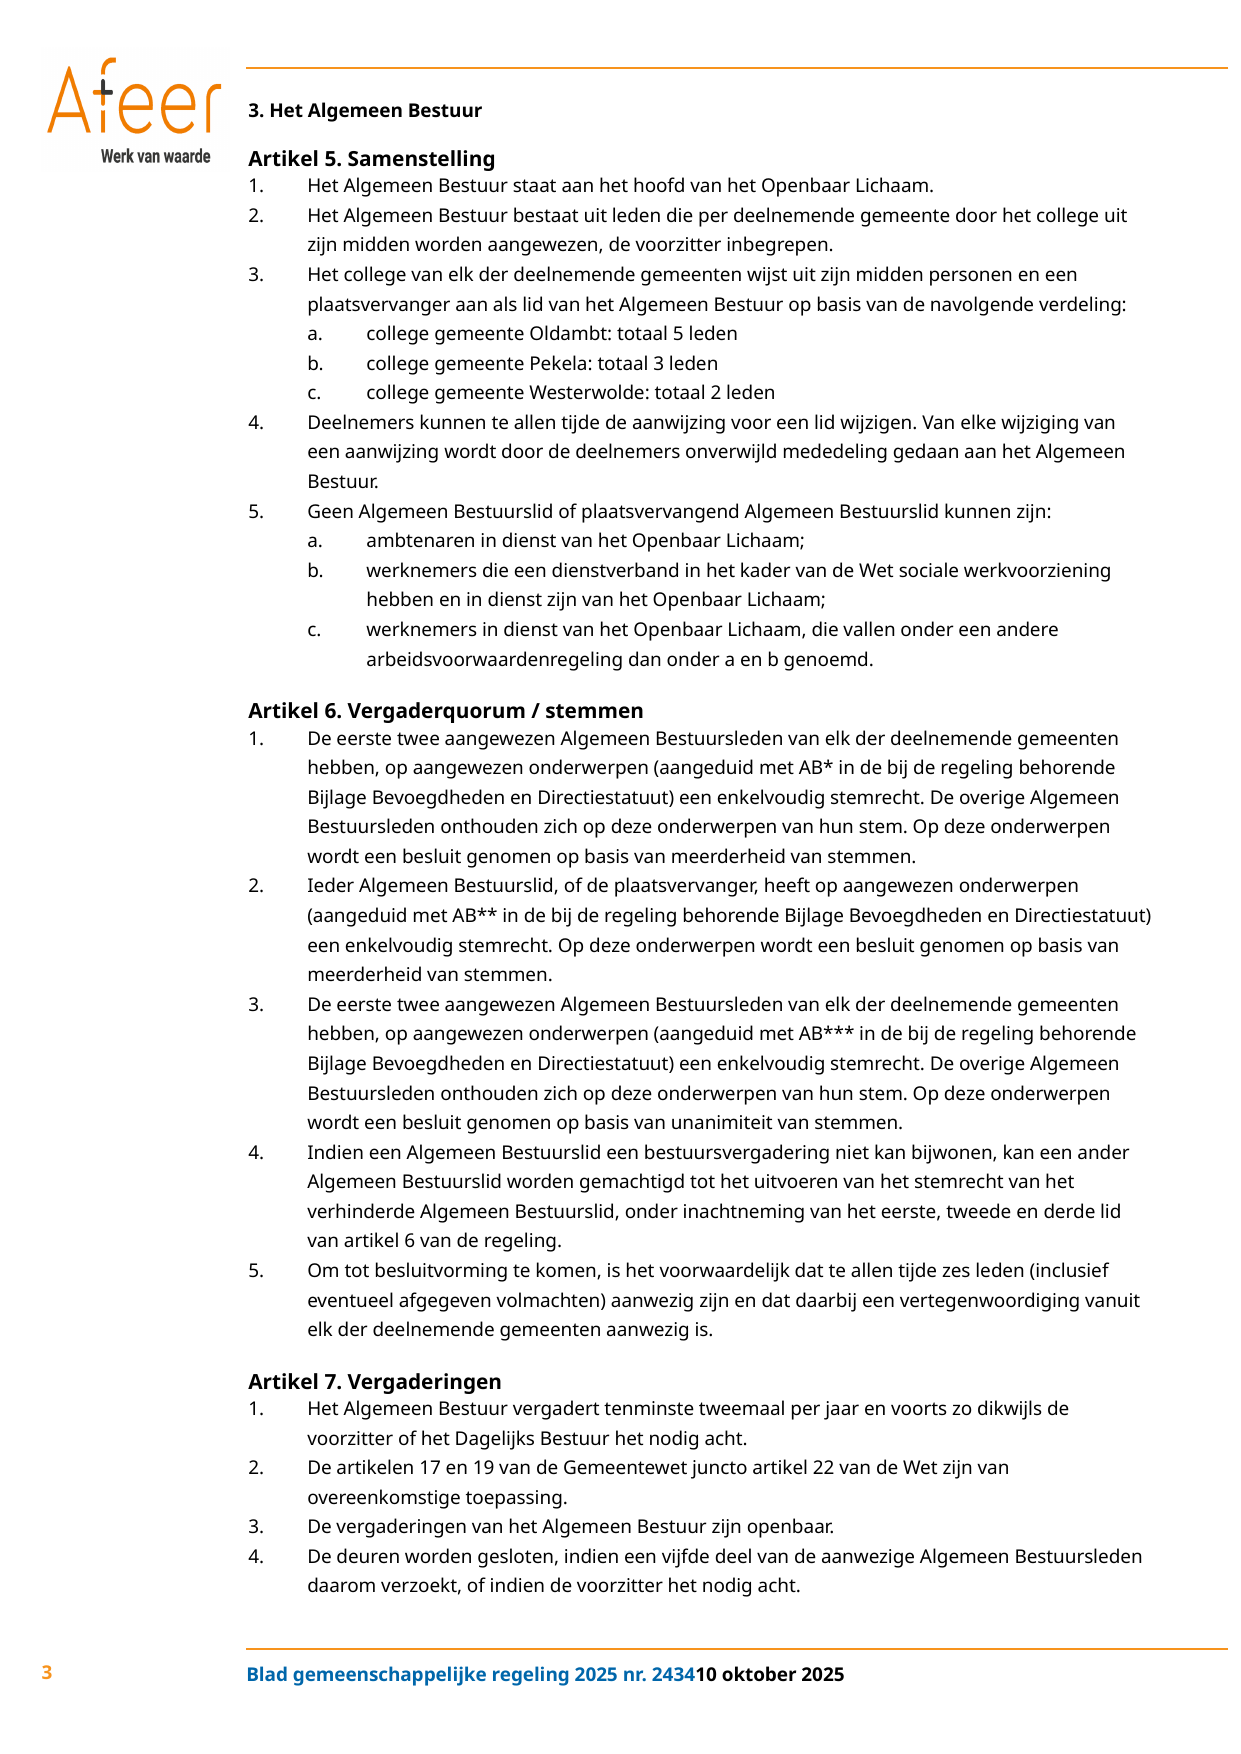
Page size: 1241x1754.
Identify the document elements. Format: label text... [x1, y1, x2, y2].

list Om tot besluitvorming te komen, is het voorwaardelijk dat te allen tijde zes leden (inclusief eventueel afgegeven volmachten) aanwezig zijn en dat daarbij een vertegenwoordiging vanuit elk der deelnemende gemeenten aanwezig is. [248, 1257, 1152, 1342]
list college gemeente Westerwolde: totaal 2 leden [307, 379, 1152, 405]
list college gemeente Pekela: totaal 3 leden [307, 350, 1152, 376]
list Het Algemeen Bestuur bestaat uit leden die per deelnemende gemeente door het college uit zijn midden worden aangewezen, de voorzitter inbegrepen. [248, 202, 1152, 257]
list werknemers in dienst van het Openbaar Lichaam, die vallen onder een andere arbeidsvoorwaardenregeling dan onder a en b genoemd. [307, 616, 1152, 672]
text Artikel 7. Vergaderingen [248, 1367, 1152, 1395]
text 3. Het Algemeen Bestuur [248, 95, 1152, 123]
list werknemers die een dienstverband in het kader van de Wet sociale werkvoorziening hebben en in dienst zijn van het Openbaar Lichaam; [307, 557, 1152, 612]
text Artikel 6. Vergaderquorum / stemmen [248, 696, 1152, 725]
picture [41, 47, 231, 172]
text Artikel 5. Samenstelling [248, 144, 1152, 172]
list Het college van elk der deelnemende gemeenten wijst uit zijn midden personen en een plaatsvervanger aan als lid van het Algemeen Bestuur op basis van de navolgende verdeling: [248, 261, 1152, 317]
list ambtenaren in dienst van het Openbaar Lichaam; [307, 527, 1152, 553]
list Deelnemers kunnen te allen tijde de aanwijzing voor een lid wijzigen. Van elke wijziging van een aanwijzing wordt door de deelnemers onverwijld mededeling gedaan aan het Algemeen Bestuur. [248, 409, 1152, 494]
list De eerste twee aangewezen Algemeen Bestuursleden van elk der deelnemende gemeenten hebben, op aangewezen onderwerpen (aangeduid met AB*** in de bij de regeling behorende Bijlage Bevoegdheden en Directiestatuut) een enkelvoudig stemrecht. De overige Algemeen Bestuursleden onthouden zich op deze onderwerpen van hun stem. Op deze onderwerpen wordt een besluit genomen op basis van unanimiteit van stemmen. [248, 991, 1152, 1135]
list De vergaderingen van het Algemeen Bestuur zijn openbaar. [248, 1513, 1152, 1539]
list Geen Algemeen Bestuurslid of plaatsvervangend Algemeen Bestuurslid kunnen zijn: [248, 498, 1152, 524]
list De eerste twee aangewezen Algemeen Bestuursleden van elk der deelnemende gemeenten hebben, op aangewezen onderwerpen (aangeduid met AB* in de bij de regeling behorende Bijlage Bevoegdheden en Directiestatuut) een enkelvoudig stemrecht. De overige Algemeen Bestuursleden onthouden zich op deze onderwerpen van hun stem. Op deze onderwerpen wordt een besluit genomen op basis van meerderheid van stemmen. [248, 725, 1152, 869]
list Het Algemeen Bestuur staat aan het hoofd van het Openbaar Lichaam. [248, 172, 1152, 198]
list De deuren worden gesloten, indien een vijfde deel van de aanwezige Algemeen Bestuursleden daarom verzoekt, of indien de voorzitter het nodig acht. [248, 1543, 1152, 1598]
list college gemeente Oldambt: totaal 5 leden [307, 320, 1152, 346]
list Het Algemeen Bestuur vergadert tenminste tweemaal per jaar en voorts zo dikwijls de voorzitter of het Dagelijks Bestuur het nodig acht. [248, 1395, 1152, 1451]
list De artikelen 17 en 19 van de Gemeentewet juncto artikel 22 van de Wet zijn van overeenkomstige toepassing. [248, 1454, 1152, 1510]
list Ieder Algemeen Bestuurslid, of de plaatsvervanger, heeft op aangewezen onderwerpen (aangeduid met AB** in de bij de regeling behorende Bijlage Bevoegdheden en Directiestatuut) een enkelvoudig stemrecht. Op deze onderwerpen wordt een besluit genomen op basis van meerderheid van stemmen. [248, 873, 1152, 987]
list Indien een Algemeen Bestuurslid een bestuursvergadering niet kan bijwonen, kan een ander Algemeen Bestuurslid worden gemachtigd tot het uitvoeren van het stemrecht van het verhinderde Algemeen Bestuurslid, onder inachtneming van het eerste, tweede en derde lid van artikel 6 van de regeling. [248, 1139, 1152, 1253]
